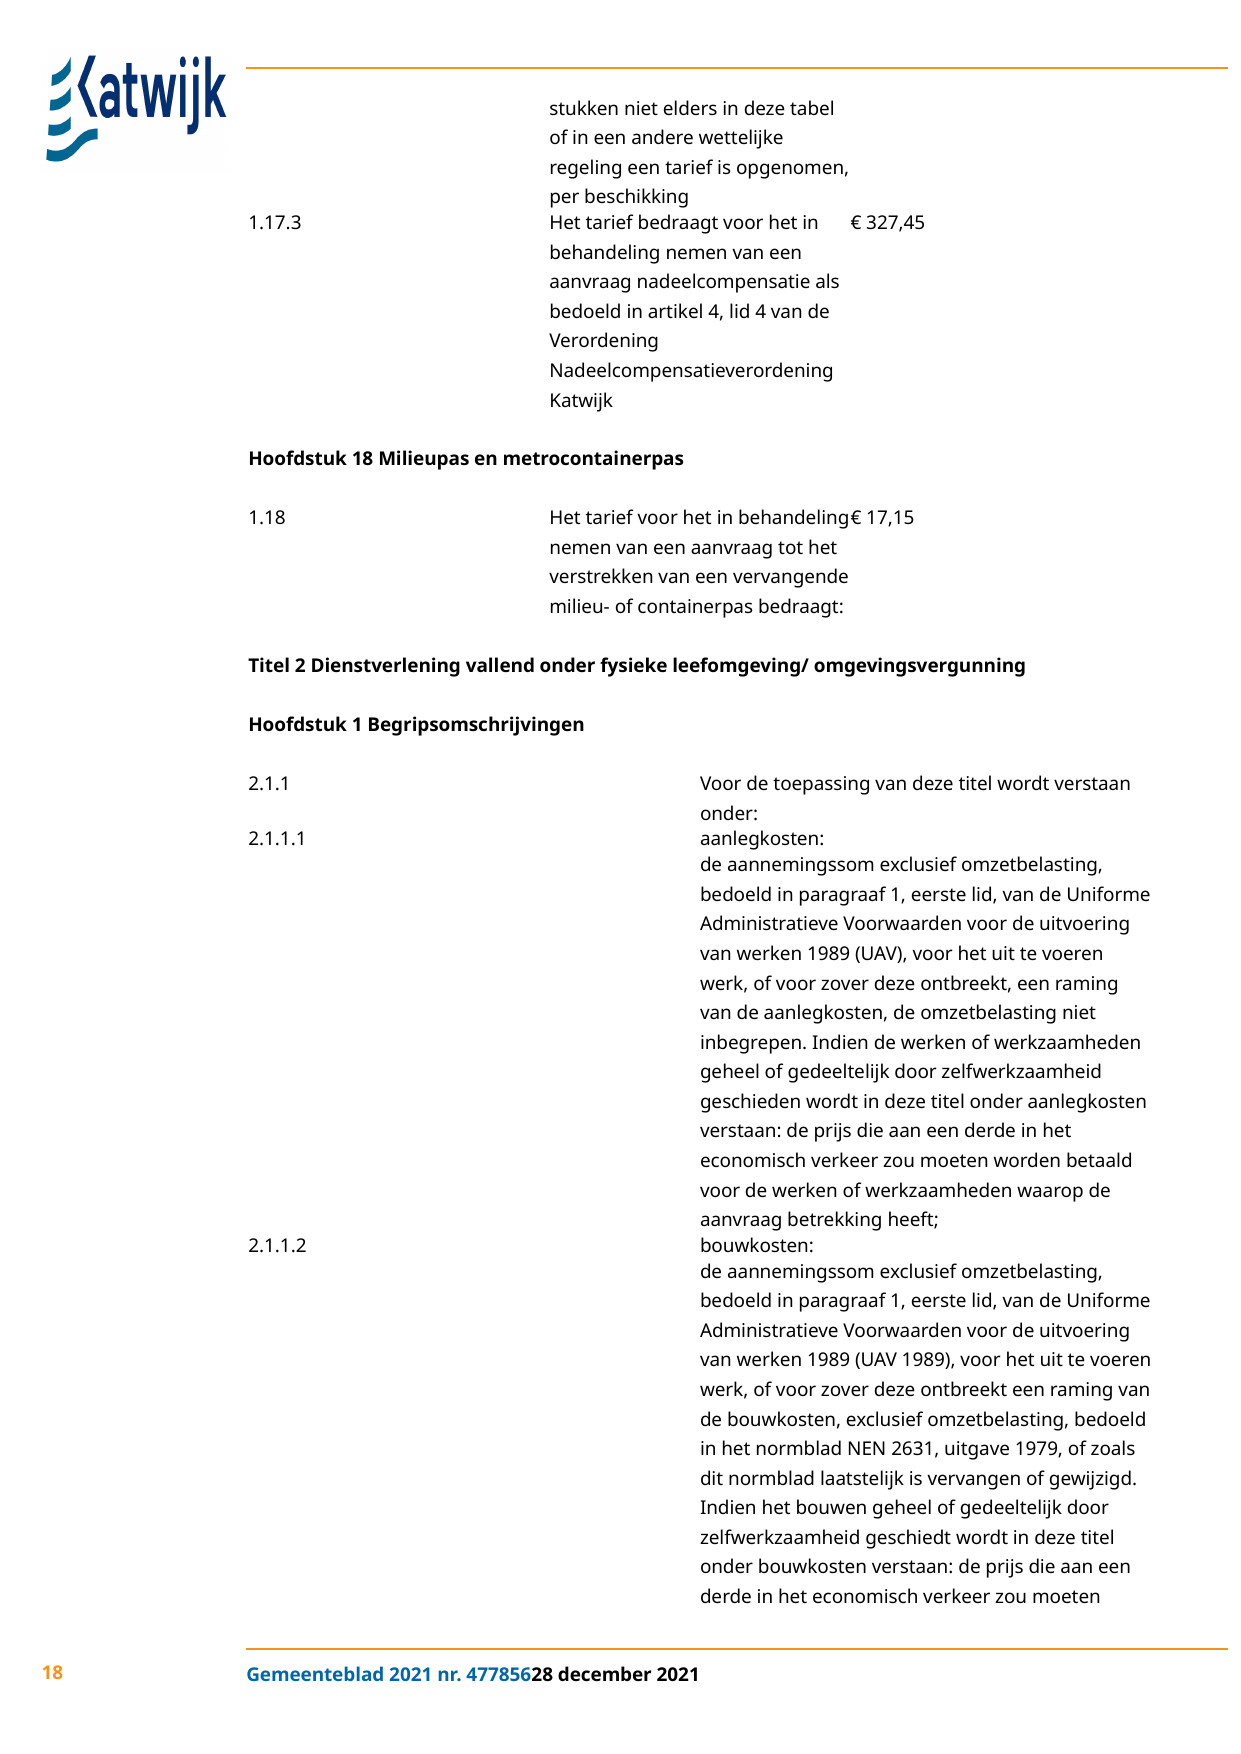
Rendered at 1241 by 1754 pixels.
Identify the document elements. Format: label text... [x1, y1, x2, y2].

text Hoofdstuk 18 Milieupas en metrocontainerpas [248, 445, 1152, 471]
table_cell de aannemingssom exclusief omzetbelasting, bedoeld in paragraaf 1, eerste lid, van de Uniforme Administratieve Voorwaarden voor de uitvoering van werken 1989 (UAV 1989), voor het uit te voeren werk, of voor zover deze ontbreekt een raming van de bouwkosten, exclusief omzetbelasting, bedoeld in het normblad NEN 2631, uitgave 1979, of zoals dit normblad laatstelijk is vervangen of gewijzigd. Indien het bouwen geheel of gedeeltelijk door zelfwerkzaamheid geschiedt wordt in deze titel onder bouwkosten verstaan: de prijs die aan een derde in het economisch verkeer zou moeten [700, 1258, 1152, 1609]
table_header Voor de toepassing van deze titel wordt verstaan onder: [700, 770, 1152, 826]
table_cell de aannemingssom exclusief omzetbelasting, bedoeld in paragraaf 1, eerste lid, van de Uniforme Administratieve Voorwaarden voor de uitvoering van werken 1989 (UAV), voor het uit te voeren werk, of voor zover deze ontbreekt, een raming van de aanlegkosten, de omzetbelasting niet inbegrepen. Indien de werken of werkzaamheden geheel of gedeeltelijk door zelfwerkzaamheid geschieden wordt in deze titel onder aanlegkosten verstaan: de prijs die aan een derde in het economisch verkeer zou moeten worden betaald voor de werken of werkzaamheden waarop de aanvraag betrekking heeft; [700, 851, 1152, 1232]
text Titel 2 Dienstverlening vallend onder fysieke leefomgeving/ omgevingsvergunning [248, 652, 1152, 678]
table_cell bouwkosten: [700, 1232, 1152, 1258]
table_cell € 327,45 [850, 209, 1152, 412]
text Hoofdstuk 1 Begripsomschrijvingen [248, 711, 1152, 737]
table_cell aanlegkosten: [700, 826, 1152, 851]
table_header Het tarief voor het in behandeling nemen van een aanvraag tot het verstrekken van een vervangende milieu- of containerpas bedraagt: [549, 505, 850, 619]
table_cell 2.1.1.2 [248, 1232, 700, 1258]
picture [41, 47, 231, 172]
table_header € 17,15 [850, 505, 1152, 619]
table_cell [850, 95, 1152, 209]
table_cell [248, 1258, 700, 1609]
table_cell Het tarief bedraagt voor het in behandeling nemen van een aanvraag nadeelcompensatie als bedoeld in artikel 4, lid 4 van de Verordening Nadeelcompensatieverordening Katwijk [549, 209, 850, 412]
table_cell [248, 851, 700, 1232]
table_cell [248, 95, 549, 209]
table_cell 1.17.3 [248, 209, 549, 412]
table_cell stukken niet elders in deze tabel of in een andere wettelijke regeling een tarief is opgenomen, per beschikking [549, 95, 850, 209]
table_header 1.18 [248, 505, 549, 619]
table_header 2.1.1 [248, 770, 700, 826]
table_cell 2.1.1.1 [248, 826, 700, 851]
